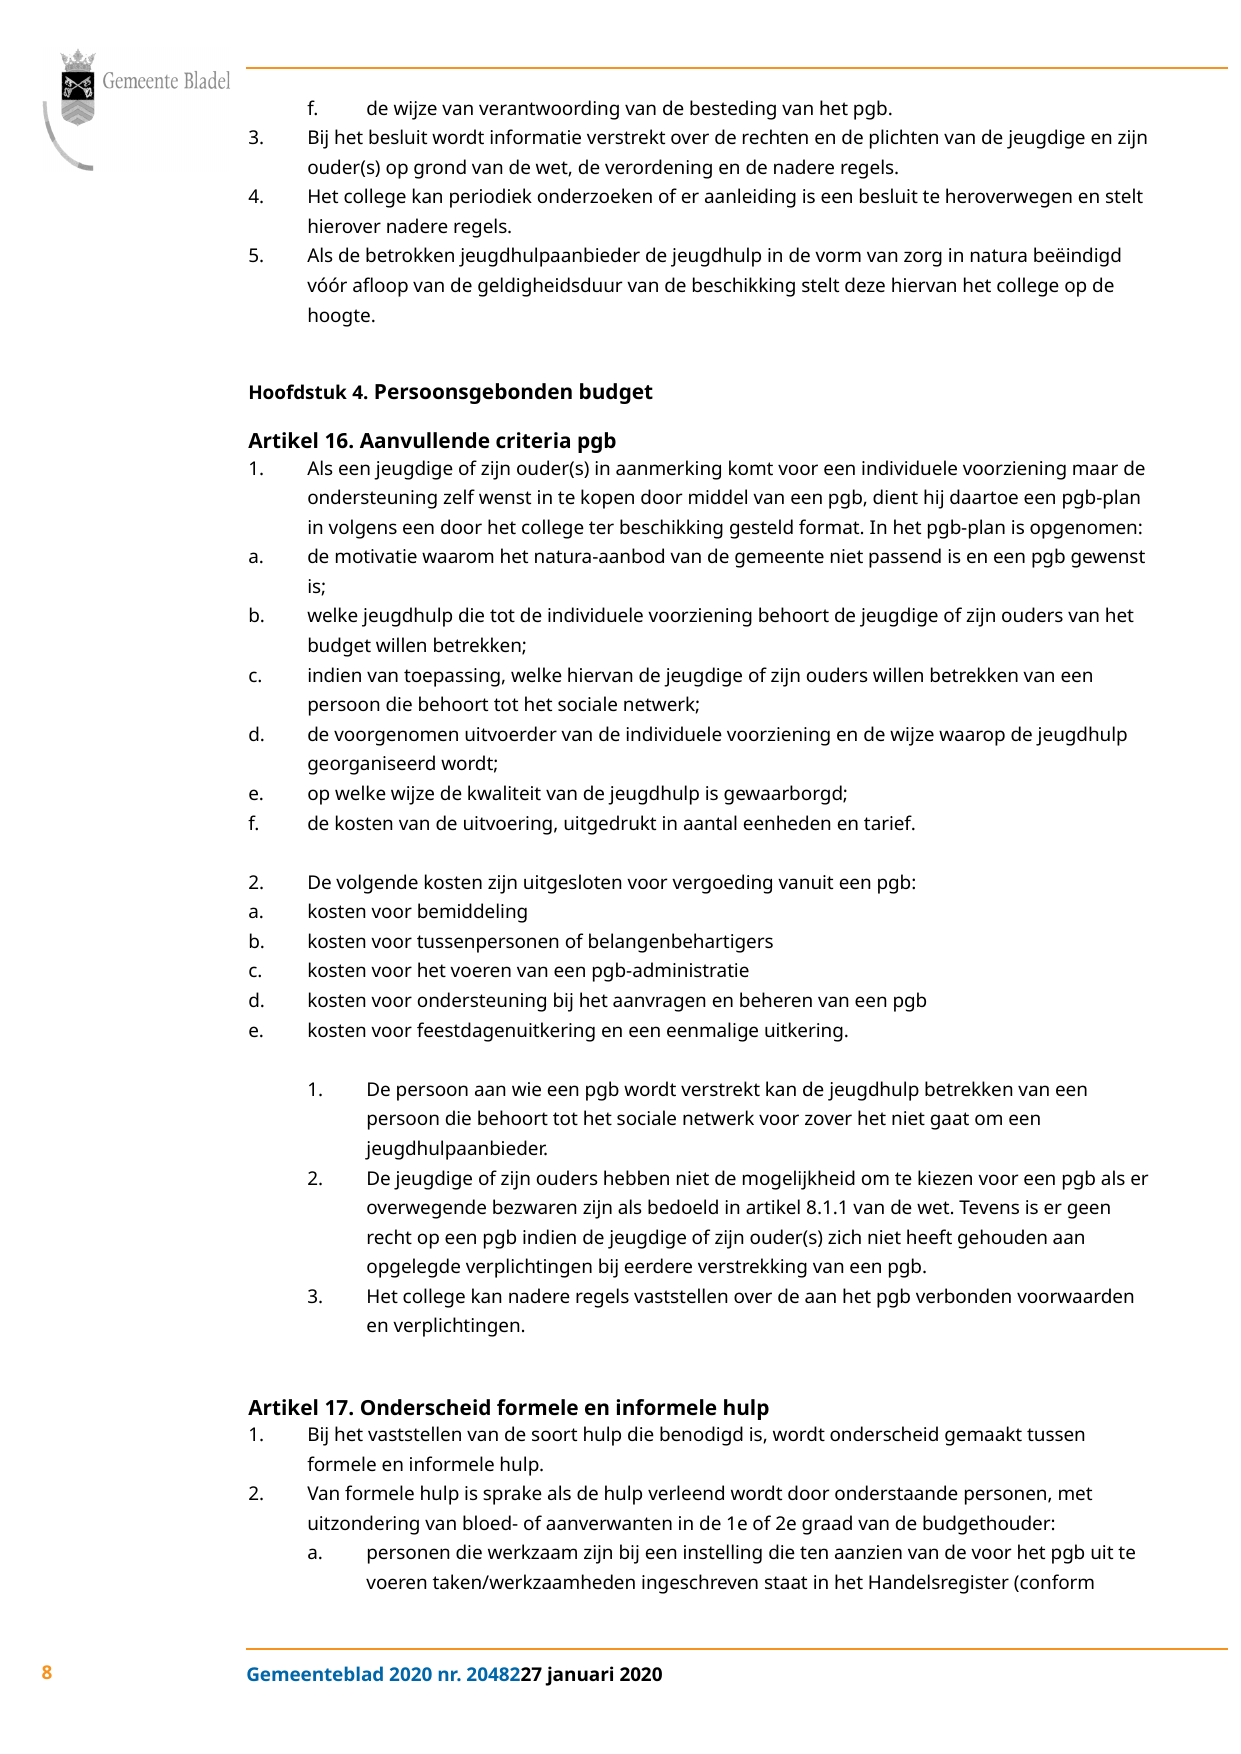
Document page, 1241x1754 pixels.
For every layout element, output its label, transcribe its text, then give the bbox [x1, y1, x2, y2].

list kosten voor het voeren van een pgb-administratie [248, 958, 1152, 983]
list kosten voor ondersteuning bij het aanvragen en beheren van een pgb [248, 987, 1152, 1013]
list Bij het besluit wordt informatie verstrekt over de rechten en de plichten van de jeugdige en zijn ouder(s) op grond van de wet, de verordening en de nadere regels. [248, 124, 1152, 180]
picture [41, 47, 231, 172]
text Hoofdstuk 4. Persoonsgebonden budget [248, 377, 1152, 406]
list De volgende kosten zijn uitgesloten voor vergoeding vanuit een pgb: [248, 869, 1152, 895]
text Artikel 16. Aanvullende criteria pgb [248, 426, 1152, 455]
list Bij het vaststellen van de soort hulp die benodigd is, wordt onderscheid gemaakt tussen formele en informele hulp. [248, 1421, 1152, 1476]
list indien van toepassing, welke hiervan de jeugdige of zijn ouders willen betrekken van een persoon die behoort tot het sociale netwerk; [248, 662, 1152, 717]
list op welke wijze de kwaliteit van de jeugdhulp is gewaarborgd; [248, 780, 1152, 806]
list personen die werkzaam zijn bij een instelling die ten aanzien van de voor het pgb uit te voeren taken/werkzaamheden ingeschreven staat in het Handelsregister (conform [307, 1539, 1152, 1595]
list de wijze van verantwoording van de besteding van het pgb. [307, 95, 1152, 121]
list De persoon aan wie een pgb wordt verstrekt kan de jeugdhulp betrekken van een persoon die behoort tot het sociale netwerk voor zover het niet gaat om een jeugdhulpaanbieder. [307, 1076, 1152, 1161]
list Het college kan periodiek onderzoeken of er aanleiding is een besluit te heroverwegen en stelt hierover nadere regels. [248, 183, 1152, 239]
list kosten voor feestdagenuitkering en een eenmalige uitkering. [248, 1017, 1152, 1043]
list de voorgenomen uitvoerder van de individuele voorziening en de wijze waarop de jeugdhulp georganiseerd wordt; [248, 721, 1152, 776]
list de kosten van de uitvoering, uitgedrukt in aantal eenheden en tarief. [248, 810, 1152, 836]
list Van formele hulp is sprake als de hulp verleend wordt door onderstaande personen, met uitzondering van bloed- of aanverwanten in de 1e of 2e graad van de budgethouder: [248, 1480, 1152, 1536]
list Als een jeugdige of zijn ouder(s) in aanmerking komt voor een individuele voorziening maar de ondersteuning zelf wenst in te kopen door middel van een pgb, dient hij daartoe een pgb-plan in volgens een door het college ter beschikking gesteld format. In het pgb-plan is opgenomen: [248, 455, 1152, 540]
list kosten voor tussenpersonen of belangenbehartigers [248, 928, 1152, 954]
list De jeugdige of zijn ouders hebben niet de mogelijkheid om te kiezen voor een pgb als er overwegende bezwaren zijn als bedoeld in artikel 8.1.1 van de wet. Tevens is er geen recht op een pgb indien de jeugdige of zijn ouder(s) zich niet heeft gehouden aan opgelegde verplichtingen bij eerdere verstrekking van een pgb. [307, 1165, 1152, 1279]
list Het college kan nadere regels vaststellen over de aan het pgb verbonden voorwaarden en verplichtingen. [307, 1283, 1152, 1338]
list kosten voor bemiddeling [248, 898, 1152, 924]
list welke jeugdhulp die tot de individuele voorziening behoort de jeugdige of zijn ouders van het budget willen betrekken; [248, 603, 1152, 658]
list de motivatie waarom het natura-aanbod van de gemeente niet passend is en een pgb gewenst is; [248, 543, 1152, 599]
text Artikel 17. Onderscheid formele en informele hulp [248, 1393, 1152, 1421]
list Als de betrokken jeugdhulpaanbieder de jeugdhulp in de vorm van zorg in natura beëindigd vóór afloop van de geldigheidsduur van de beschikking stelt deze hiervan het college op de hoogte. [248, 243, 1152, 328]
